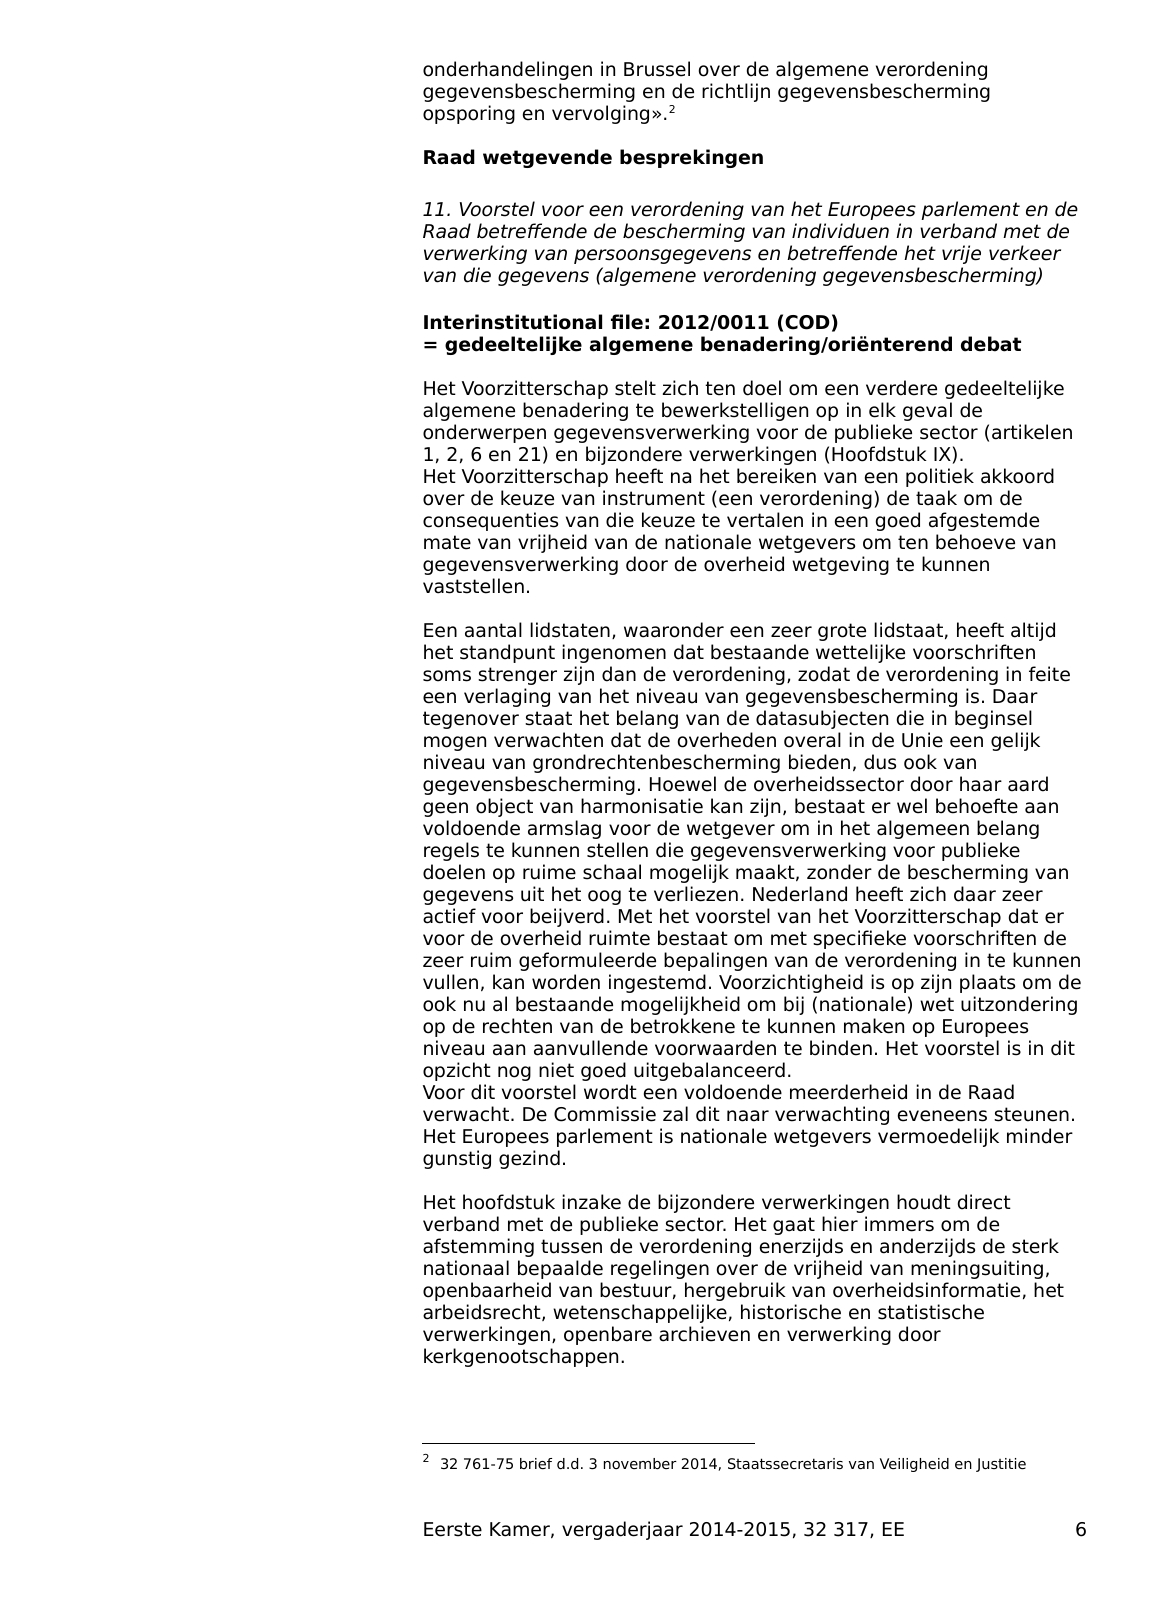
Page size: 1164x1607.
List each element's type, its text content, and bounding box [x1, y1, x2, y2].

text Een aantal lidstaten, waaronder een zeer grote lidstaat, heeft altijd het standpunt ingenomen dat bestaande wettelijke voorschriften soms strenger zijn dan de verordening, zodat de verordening in feite een verlaging van het niveau van gegevensbescherming is. Daar tegenover staat het belang van de datasubjecten die in beginsel mogen verwachten dat de overheden overal in de Unie een gelijk niveau van grondrechtenbescherming bieden, dus ook van gegevensbescherming. Hoewel de overheidssector door haar aard geen object van harmonisatie kan zijn, bestaat er wel behoefte aan voldoende armslag voor de wetgever om in het algemeen belang regels te kunnen stellen die gegevensverwerking voor publieke doelen op ruime schaal mogelijk maakt, zonder de bescherming van gegevens uit het oog te verliezen. Nederland heeft zich daar zeer actief voor beijverd. Met het voorstel van het Voorzitterschap dat er voor de overheid ruimte bestaat om met specifieke voorschriften de zeer ruim geformuleerde bepalingen van de verordening in te kunnen vullen, kan worden ingestemd. Voorzichtigheid is op zijn plaats om de ook nu al bestaande mogelijkheid om bij (nationale) wet uitzondering op de rechten van de betrokkene te kunnen maken op Europees niveau aan aanvullende voorwaarden te binden. Het voorstel is in dit opzicht nog niet goed uitgebalanceerd. [422, 620, 1087, 1082]
text Het Voorzitterschap heeft na het bereiken van een politiek akkoord over de keuze van instrument (een verordening) de taak om de consequenties van die keuze te vertalen in een goed afgestemde mate van vrijheid van de nationale wetgevers om ten behoeve van gegevensverwerking door de overheid wetgeving te kunnen vaststellen. [422, 466, 1087, 598]
text Voor dit voorstel wordt een voldoende meerderheid in de Raad verwacht. De Commissie zal dit naar verwachting eveneens steunen. Het Europees parlement is nationale wetgevers vermoedelijk minder gunstig gezind. [422, 1082, 1087, 1170]
text = gedeeltelijke algemene benadering/oriënterend debat [422, 334, 1087, 356]
text Het hoofdstuk inzake de bijzondere verwerkingen houdt direct verband met de publieke sector. Het gaat hier immers om de afstemming tussen de verordening enerzijds en anderzijds de sterk nationaal bepaalde regelingen over de vrijheid van meningsuiting, openbaarheid van bestuur, hergebruik van overheidsinformatie, het arbeidsrecht, wetenschappelijke, historische en statistische verwerkingen, openbare archieven en verwerking door kerkgenootschappen. [422, 1192, 1087, 1368]
subtitle Raad wetgevende besprekingen [422, 147, 1087, 169]
subtitle 11. Voorstel voor een verordening van het Europees parlement en de Raad betreffende de bescherming van individuen in verband met de verwerking van persoonsgegevens en betreffende het vrije verkeer van die gegevens (algemene verordening gegevensbescherming) [422, 199, 1087, 287]
text onderhandelingen in Brussel over de algemene verordening gegevensbescherming en de richtlijn gegevensbescherming opsporing en vervolging». [422, 59, 1087, 125]
text 32 761-75 brief d.d. 3 november 2014, Staatssecretaris van Veiligheid en Justitie [422, 1452, 1087, 1474]
text Het Voorzitterschap stelt zich ten doel om een verdere gedeeltelijke algemene benadering te bewerkstelligen op in elk geval de onderwerpen gegevensverwerking voor de publieke sector (artikelen 1, 2, 6 en 21) en bijzondere verwerkingen (Hoofdstuk IX). [422, 378, 1087, 466]
text Interinstitutional file: 2012/0011 (COD) [422, 312, 1087, 334]
